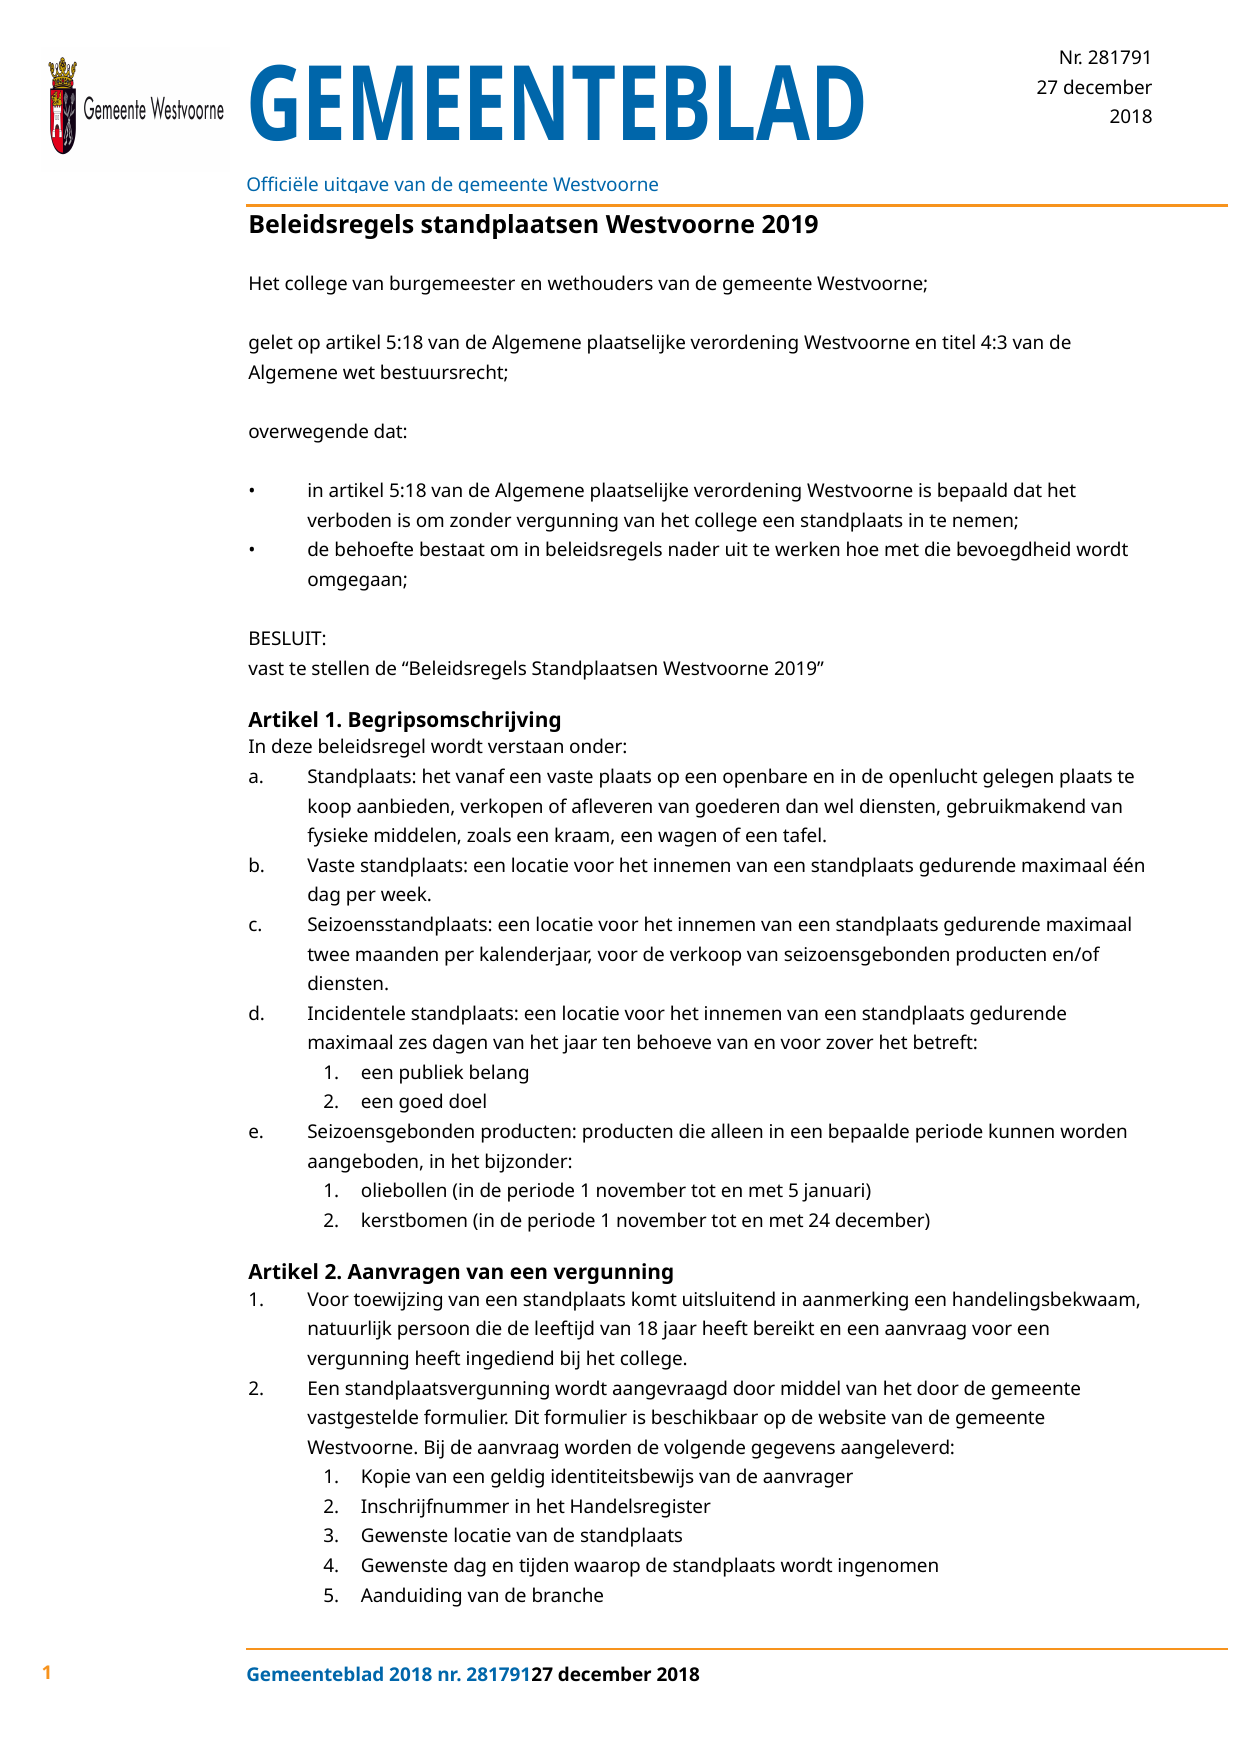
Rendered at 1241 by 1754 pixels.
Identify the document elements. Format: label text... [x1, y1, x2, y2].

text overwegende dat: [248, 418, 1152, 444]
list Aanduiding van de branche [323, 1582, 1152, 1607]
text vast te stellen de “Beleidsregels Standplaatsen Westvoorne 2019” [248, 655, 1152, 681]
list oliebollen (in de periode 1 november tot en met 5 januari) [323, 1177, 1152, 1203]
list Vaste standplaats: een locatie voor het innemen van een standplaats gedurende maximaal één dag per week. [248, 852, 1152, 907]
list Standplaats: het vanaf een vaste plaats op een openbare en in de openlucht gelegen plaats te koop aanbieden, verkopen of afleveren van goederen dan wel diensten, gebruikmakend van fysieke middelen, zoals een kraam, een wagen of een tafel. [248, 763, 1152, 848]
text Artikel 2. Aanvragen van een vergunning [248, 1257, 1152, 1286]
list Voor toewijzing van een standplaats komt uitsluitend in aanmerking een handelingsbekwaam, natuurlijk persoon die de leeftijd van 18 jaar heeft bereikt en een aanvraag voor een vergunning heeft ingediend bij het college. [248, 1286, 1152, 1371]
list Een standplaatsvergunning wordt aangevraagd door middel van het door de gemeente vastgestelde formulier. Dit formulier is beschikbaar op de website van de gemeente Westvoorne. Bij de aanvraag worden de volgende gegevens aangeleverd: [248, 1375, 1152, 1459]
text Het college van burgemeester en wethouders van de gemeente Westvoorne; [248, 270, 1152, 296]
text gelet op artikel 5:18 van de Algemene plaatselijke verordening Westvoorne en titel 4:3 van de Algemene wet bestuursrecht; [248, 329, 1152, 385]
list Incidentele standplaats: een locatie voor het innemen van een standplaats gedurende maximaal zes dagen van het jaar ten behoeve van en voor zover het betreft: [248, 1000, 1152, 1055]
picture [41, 47, 231, 172]
text Beleidsregels standplaatsen Westvoorne 2019 [248, 207, 1152, 241]
text In deze beleidsregel wordt verstaan onder: [248, 734, 1152, 759]
list een goed doel [323, 1089, 1152, 1114]
list Gewenste dag en tijden waarop de standplaats wordt ingenomen [323, 1552, 1152, 1578]
list Seizoensgebonden producten: producten die alleen in een bepaalde periode kunnen worden aangeboden, in het bijzonder: [248, 1118, 1152, 1174]
list de behoefte bestaat om in beleidsregels nader uit te werken hoe met die bevoegdheid wordt omgegaan; [248, 537, 1152, 592]
list Gewenste locatie van de standplaats [323, 1523, 1152, 1548]
text Artikel 1. Begripsomschrijving [248, 705, 1152, 734]
text BESLUIT: [248, 625, 1152, 651]
list Seizoensstandplaats: een locatie voor het innemen van een standplaats gedurende maximaal twee maanden per kalenderjaar, voor de verkoop van seizoensgebonden producten en/of diensten. [248, 911, 1152, 996]
list kerstbomen (in de periode 1 november tot en met 24 december) [323, 1207, 1152, 1233]
list Inschrijfnummer in het Handelsregister [323, 1493, 1152, 1519]
list in artikel 5:18 van de Algemene plaatselijke verordening Westvoorne is bepaald dat het verboden is om zonder vergunning van het college een standplaats in te nemen; [248, 477, 1152, 533]
list een publiek belang [323, 1059, 1152, 1085]
list Kopie van een geldig identiteitsbewijs van de aanvrager [323, 1463, 1152, 1489]
